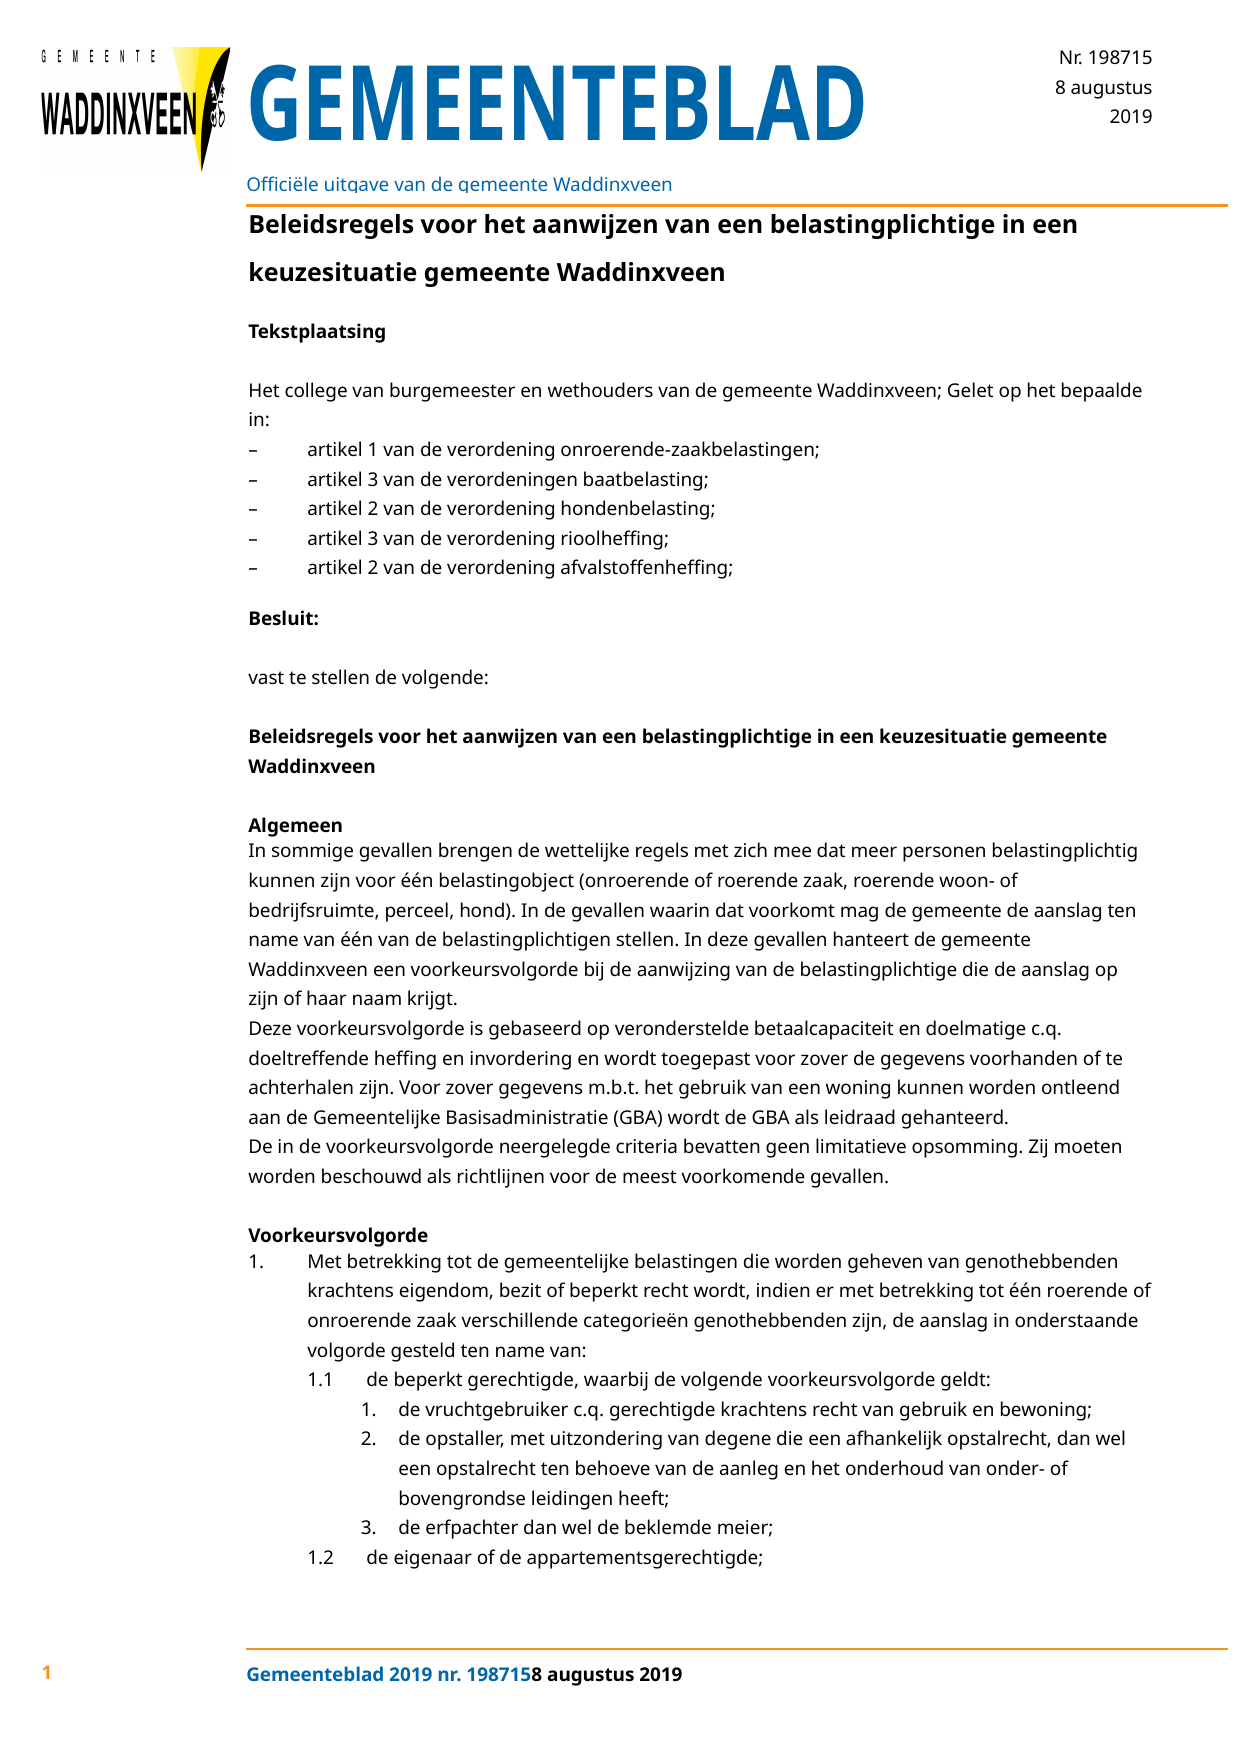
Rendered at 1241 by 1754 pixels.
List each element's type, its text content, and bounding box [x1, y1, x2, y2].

list de vruchtgebruiker c.q. gerechtigde krachtens recht van gebruik en bewoning; [361, 1396, 1152, 1422]
list artikel 3 van de verordening rioolheffing; [248, 525, 1152, 551]
list de opstaller, met uitzondering van degene die een afhankelijk opstalrecht, dan wel een opstalrecht ten behoeve van de aanleg en het onderhoud van onder- of bovengrondse leidingen heeft; [361, 1426, 1152, 1510]
text Tekstplaatsing [248, 318, 1152, 344]
list artikel 3 van de verordeningen baatbelasting; [248, 466, 1152, 492]
text Het college van burgemeester en wethouders van de gemeente Waddinxveen; Gelet op het bepaalde in: [248, 377, 1152, 432]
text Besluit: [248, 605, 1152, 631]
text Beleidsregels voor het aanwijzen van een belastingplichtige in een keuzesituatie gemeente Waddinxveen [248, 207, 1152, 288]
list Met betrekking tot de gemeentelijke belastingen die worden geheven van genothebbenden krachtens eigendom, bezit of beperkt recht wordt, indien er met betrekking tot één roerende of onroerende zaak verschillende categorieën genothebbenden zijn, de aanslag in onderstaande volgorde gesteld ten name van: [248, 1248, 1152, 1362]
list artikel 2 van de verordening hondenbelasting; [248, 495, 1152, 521]
list de erfpachter dan wel de beklemde meier; [361, 1514, 1152, 1540]
picture [41, 47, 231, 172]
list artikel 2 van de verordening afvalstoffenheffing; [248, 554, 1152, 580]
text vast te stellen de volgende: [248, 664, 1152, 690]
text De in de voorkeursvolgorde neergelegde criteria bevatten geen limitatieve opsomming. Zij moeten worden beschouwd als richtlijnen voor de meest voorkomende gevallen. [248, 1133, 1152, 1189]
list artikel 1 van de verordening onroerende-zaakbelastingen; [248, 436, 1152, 462]
text Algemeen [248, 812, 1152, 838]
list de beperkt gerechtigde, waarbij de volgende voorkeursvolgorde geldt: [307, 1366, 1152, 1392]
text In sommige gevallen brengen de wettelijke regels met zich mee dat meer personen belastingplichtig kunnen zijn voor één belastingobject (onroerende of roerende zaak, roerende woon- of bedrijfsruimte, perceel, hond). In de gevallen waarin dat voorkomt mag de gemeente de aanslag ten name van één van de belastingplichtigen stellen. In deze gevallen hanteert de gemeente Waddinxveen een voorkeursvolgorde bij de aanwijzing van de belastingplichtige die de aanslag op zijn of haar naam krijgt. [248, 838, 1152, 1011]
text Beleidsregels voor het aanwijzen van een belastingplichtige in een keuzesituatie gemeente Waddinxveen [248, 723, 1152, 778]
text Voorkeursvolgorde [248, 1222, 1152, 1248]
list de eigenaar of de appartementsgerechtigde; [307, 1544, 1152, 1569]
text Deze voorkeursvolgorde is gebaseerd op veronderstelde betaalcapaciteit en doelmatige c.q. doeltreffende heffing en invordering en wordt toegepast voor zover de gegevens voorhanden of te achterhalen zijn. Voor zover gegevens m.b.t. het gebruik van een woning kunnen worden ontleend aan de Gemeentelijke Basisadministratie (GBA) wordt de GBA als leidraad gehanteerd. [248, 1015, 1152, 1130]
